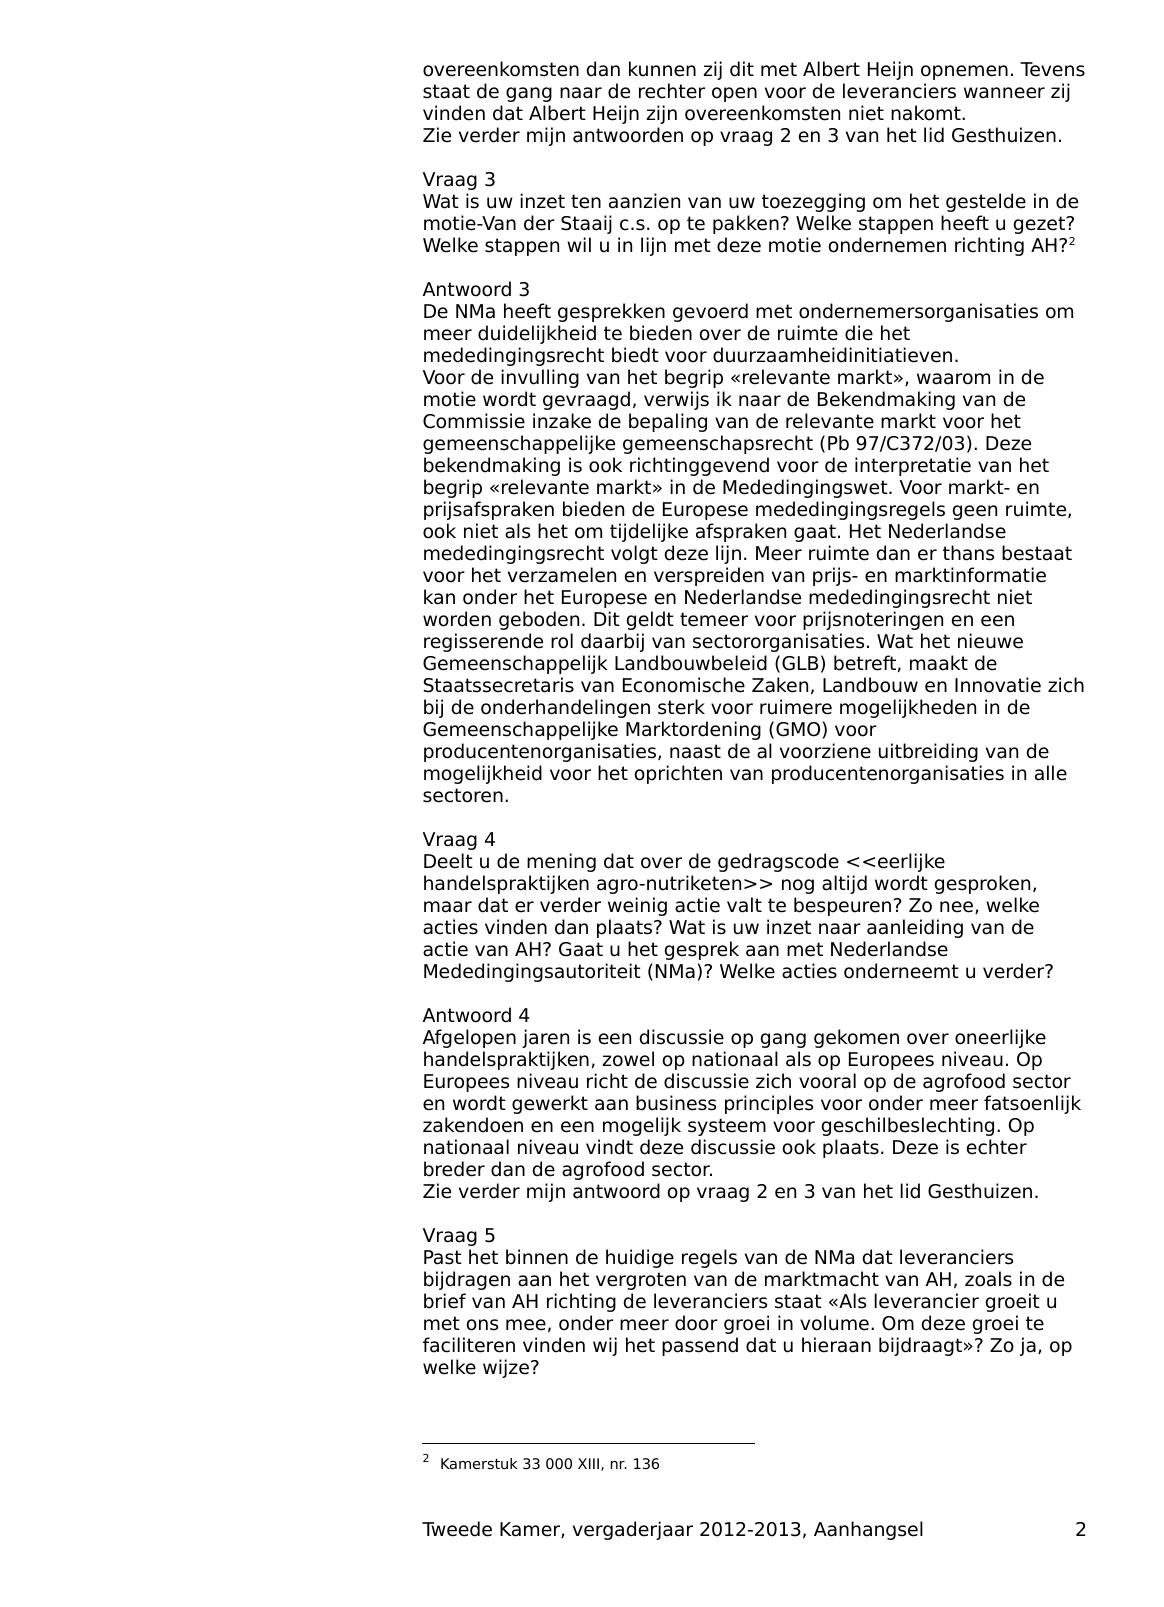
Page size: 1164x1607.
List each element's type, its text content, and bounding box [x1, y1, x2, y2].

text Voor de invulling van het begrip «relevante markt», waarom in de motie wordt gevraagd, verwijs ik naar de Bekendmaking van de Commissie inzake de bepaling van de relevante markt voor het gemeenschappelijke gemeenschapsrecht (Pb 97/C372/03). Deze bekendmaking is ook richtinggevend voor de interpretatie van het begrip «relevante markt» in de Mededingingswet. Voor markt- en prijsafspraken bieden de Europese mededingingsregels geen ruimte, ook niet als het om tijdelijke afspraken gaat. Het Nederlandse mededingingsrecht volgt deze lijn. Meer ruimte dan er thans bestaat voor het verzamelen en verspreiden van prijs- en marktinformatie kan onder het Europese en Nederlandse mededingingsrecht niet worden geboden. Dit geldt temeer voor prijsnoteringen en een regisserende rol daarbij van sectororganisaties. Wat het nieuwe Gemeenschappelijk Landbouwbeleid (GLB) betreft, maakt de Staatssecretaris van Economische Zaken, Landbouw en Innovatie zich bij de onderhandelingen sterk voor ruimere mogelijkheden in de Gemeenschappelijke Marktordening (GMO) voor producentenorganisaties, naast de al voorziene uitbreiding van de mogelijkheid voor het oprichten van producentenorganisaties in alle sectoren. [422, 367, 1087, 807]
text Antwoord 3 [422, 279, 1087, 301]
text Past het binnen de huidige regels van de NMa dat leveranciers bijdragen aan het vergroten van de marktmacht van AH, zoals in de brief van AH richting de leveranciers staat «Als leverancier groeit u met ons mee, onder meer door groei in volume. Om deze groei te faciliteren vinden wij het passend dat u hieraan bijdraagt»? Zo ja, op welke wijze? [422, 1247, 1087, 1379]
text Vraag 5 [422, 1225, 1087, 1247]
text Antwoord 4 [422, 1005, 1087, 1027]
text Afgelopen jaren is een discussie op gang gekomen over oneerlijke handelspraktijken, zowel op nationaal als op Europees niveau. Op Europees niveau richt de discussie zich vooral op de agrofood sector en wordt gewerkt aan business principles voor onder meer fatsoenlijk zakendoen en een mogelijk systeem voor geschilbeslechting. Op nationaal niveau vindt deze discussie ook plaats. Deze is echter breder dan de agrofood sector. [422, 1027, 1087, 1181]
text Zie verder mijn antwoord op vraag 2 en 3 van het lid Gesthuizen. [422, 1181, 1087, 1203]
text Zie verder mijn antwoorden op vraag 2 en 3 van het lid Gesthuizen. [422, 125, 1087, 147]
text Kamerstuk 33 000 XIII, nr. 136 [422, 1452, 1087, 1474]
text Vraag 3 [422, 169, 1087, 191]
text Vraag 4 [422, 829, 1087, 851]
text overeenkomsten dan kunnen zij dit met Albert Heijn opnemen. Tevens staat de gang naar de rechter open voor de leveranciers wanneer zij vinden dat Albert Heijn zijn overeenkomsten niet nakomt. [422, 59, 1087, 125]
text De NMa heeft gesprekken gevoerd met ondernemersorganisaties om meer duidelijkheid te bieden over de ruimte die het mededingingsrecht biedt voor duurzaamheidinitiatieven. [422, 301, 1087, 367]
text Wat is uw inzet ten aanzien van uw toezegging om het gestelde in de motie-Van der Staaij c.s. op te pakken? Welke stappen heeft u gezet? Welke stappen wil u in lijn met deze motie ondernemen richting AH? [422, 191, 1087, 257]
text Deelt u de mening dat over de gedragscode <<eerlijke handelspraktijken agro-nutriketen>> nog altijd wordt gesproken, maar dat er verder weinig actie valt te bespeuren? Zo nee, welke acties vinden dan plaats? Wat is uw inzet naar aanleiding van de actie van AH? Gaat u het gesprek aan met Nederlandse Mededingingsautoriteit (NMa)? Welke acties onderneemt u verder? [422, 851, 1087, 983]
